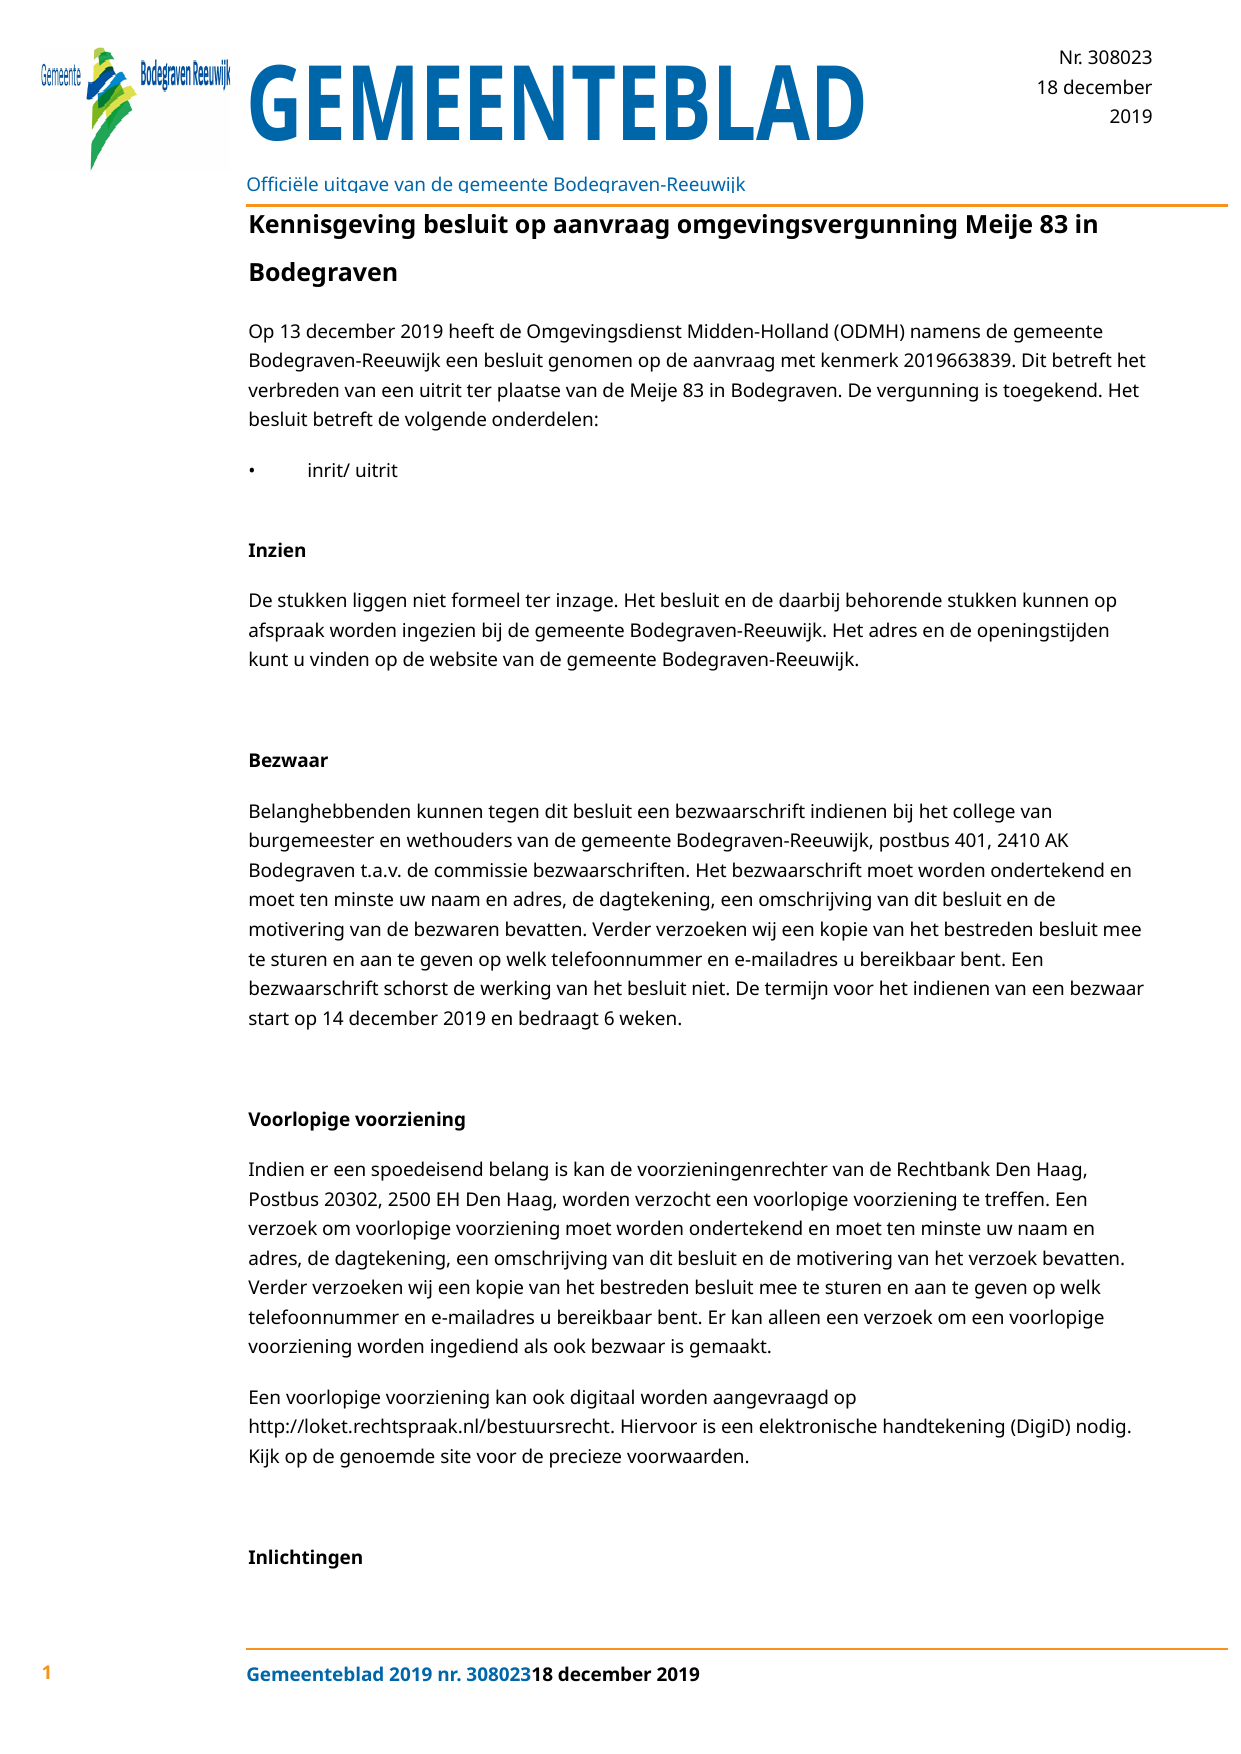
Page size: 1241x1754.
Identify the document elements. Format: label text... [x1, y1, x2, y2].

text Een voorlopige voorziening kan ook digitaal worden aangevraagd op http://loket.rechtspraak.nl/bestuursrecht. Hiervoor is een elektronische handtekening (DigiD) nodig. Kijk op de genoemde site voor de precieze voorwaarden. [248, 1384, 1152, 1469]
text Inzien [248, 537, 1152, 563]
text Indien er een spoedeisend belang is kan de voorzieningenrechter van de Rechtbank Den Haag, Postbus 20302, 2500 EH Den Haag, worden verzocht een voorlopige voorziening te treffen. Een verzoek om voorlopige voorziening moet worden ondertekend en moet ten minste uw naam en adres, de dagtekening, een omschrijving van dit besluit en de motivering van het verzoek bevatten. Verder verzoeken wij een kopie van het bestreden besluit mee te sturen en aan te geven op welk telefoonnummer en e-mailadres u bereikbaar bent. Er kan alleen een verzoek om een voorlopige voorziening worden ingediend als ook bezwaar is gemaakt. [248, 1156, 1152, 1359]
text Kennisgeving besluit op aanvraag omgevingsvergunning Meije 83 in Bodegraven [248, 207, 1152, 288]
text Belanghebbenden kunnen tegen dit besluit een bezwaarschrift indienen bij het college van burgemeester en wethouders van de gemeente Bodegraven-Reeuwijk, postbus 401, 2410 AK Bodegraven t.a.v. de commissie bezwaarschriften. Het bezwaarschrift moet worden ondertekend en moet ten minste uw naam en adres, de dagtekening, een omschrijving van dit besluit en de motivering van de bezwaren bevatten. Verder verzoeken wij een kopie van het bestreden besluit mee te sturen en aan te geven op welk telefoonnummer en e-mailadres u bereikbaar bent. Een bezwaarschrift schorst de werking van het besluit niet. De termijn voor het indienen van een bezwaar start op 14 december 2019 en bedraagt 6 weken. [248, 798, 1152, 1031]
text Op 13 december 2019 heeft de Omgevingsdienst Midden-Holland (ODMH) namens de gemeente Bodegraven-Reeuwijk een besluit genomen op de aanvraag met kenmerk 2019663839. Dit betreft het verbreden van een uitrit ter plaatse van de Meije 83 in Bodegraven. De vergunning is toegekend. Het besluit betreft de volgende onderdelen: [248, 318, 1152, 432]
picture [41, 47, 231, 172]
list inrit/ uitrit [248, 457, 1152, 483]
text De stukken liggen niet formeel ter inzage. Het besluit en de daarbij behorende stukken kunnen op afspraak worden ingezien bij de gemeente Bodegraven-Reeuwijk. Het adres en de openingstijden kunt u vinden op de website van de gemeente Bodegraven-Reeuwijk. [248, 587, 1152, 672]
text Inlichtingen [248, 1544, 1152, 1570]
text Bezwaar [248, 747, 1152, 773]
text Voorlopige voorziening [248, 1106, 1152, 1132]
